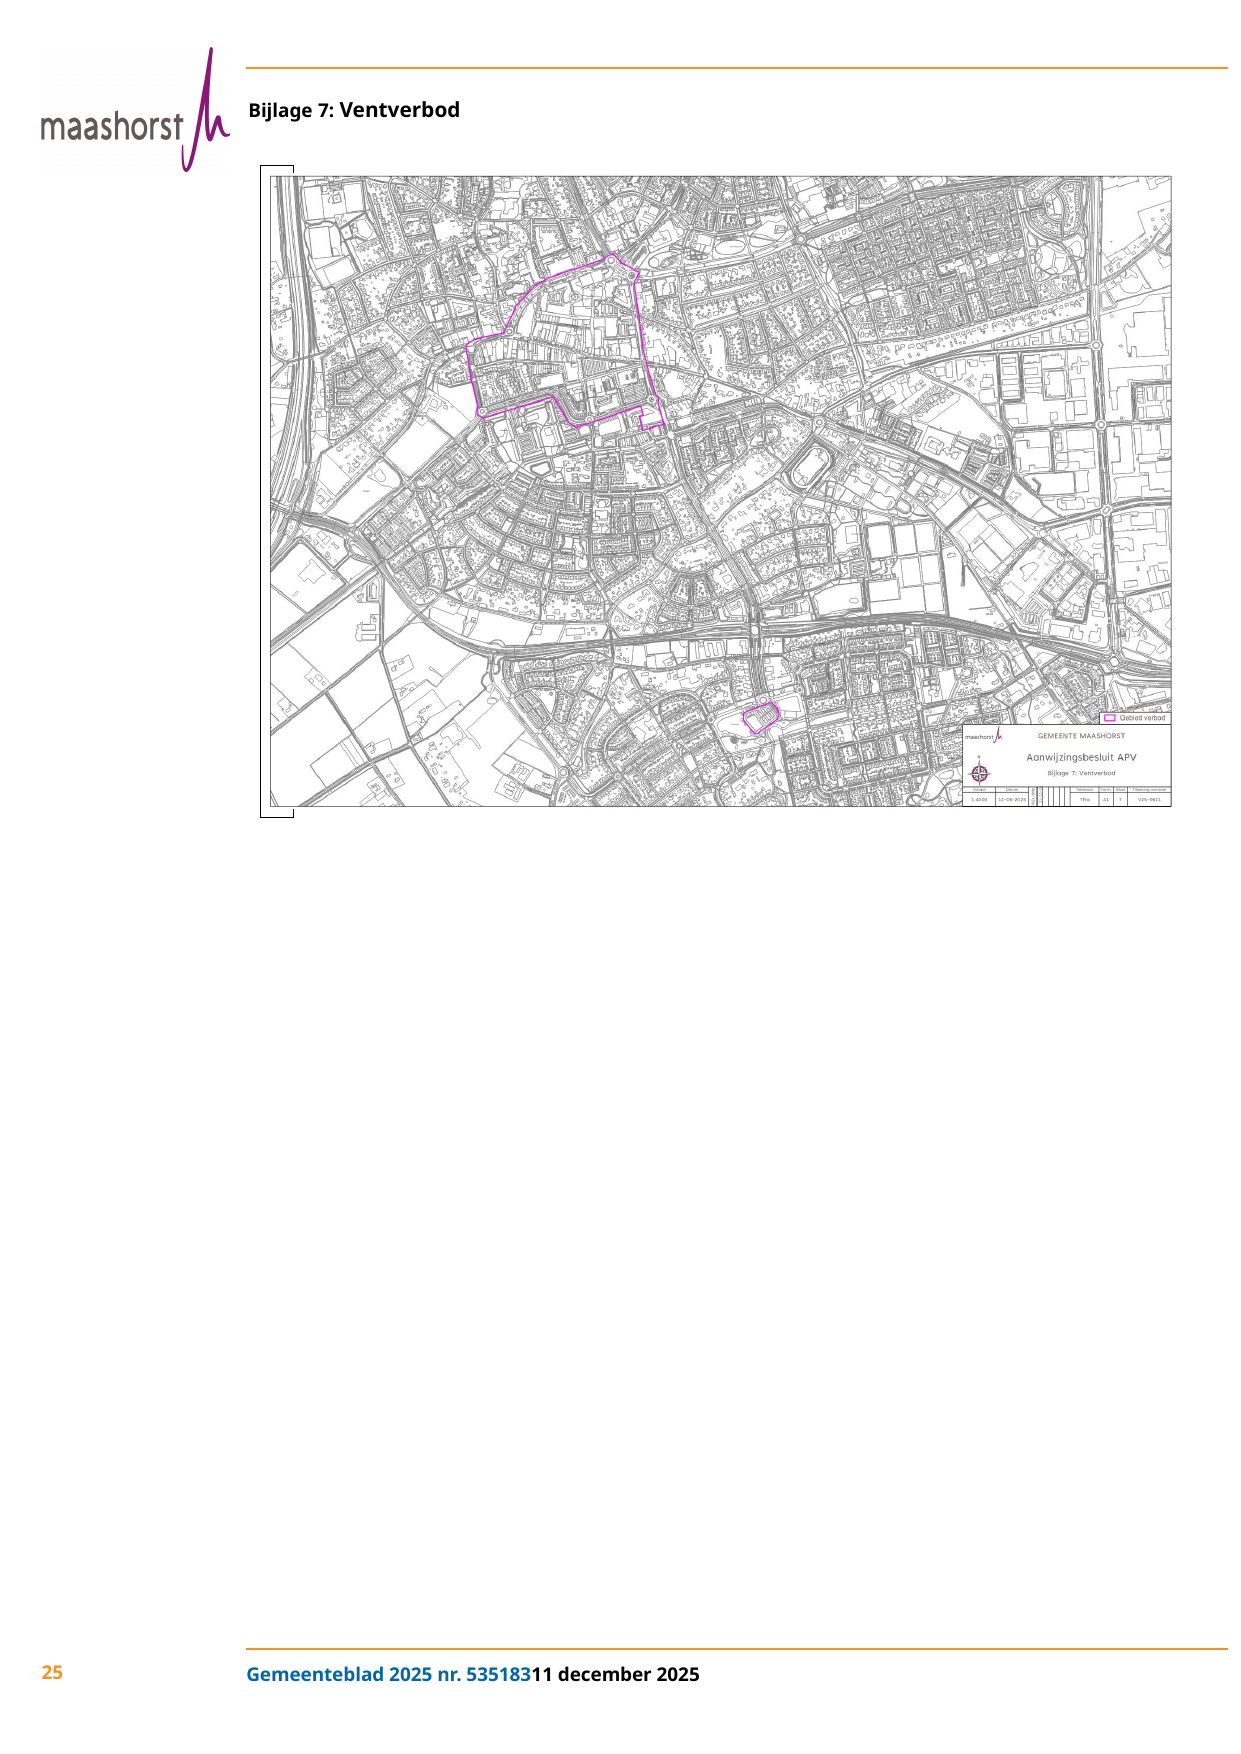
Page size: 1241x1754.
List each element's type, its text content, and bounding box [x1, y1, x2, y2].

picture [41, 47, 231, 172]
text Bijlage 7: Ventverbod [248, 95, 1152, 123]
picture [268, 173, 1173, 809]
